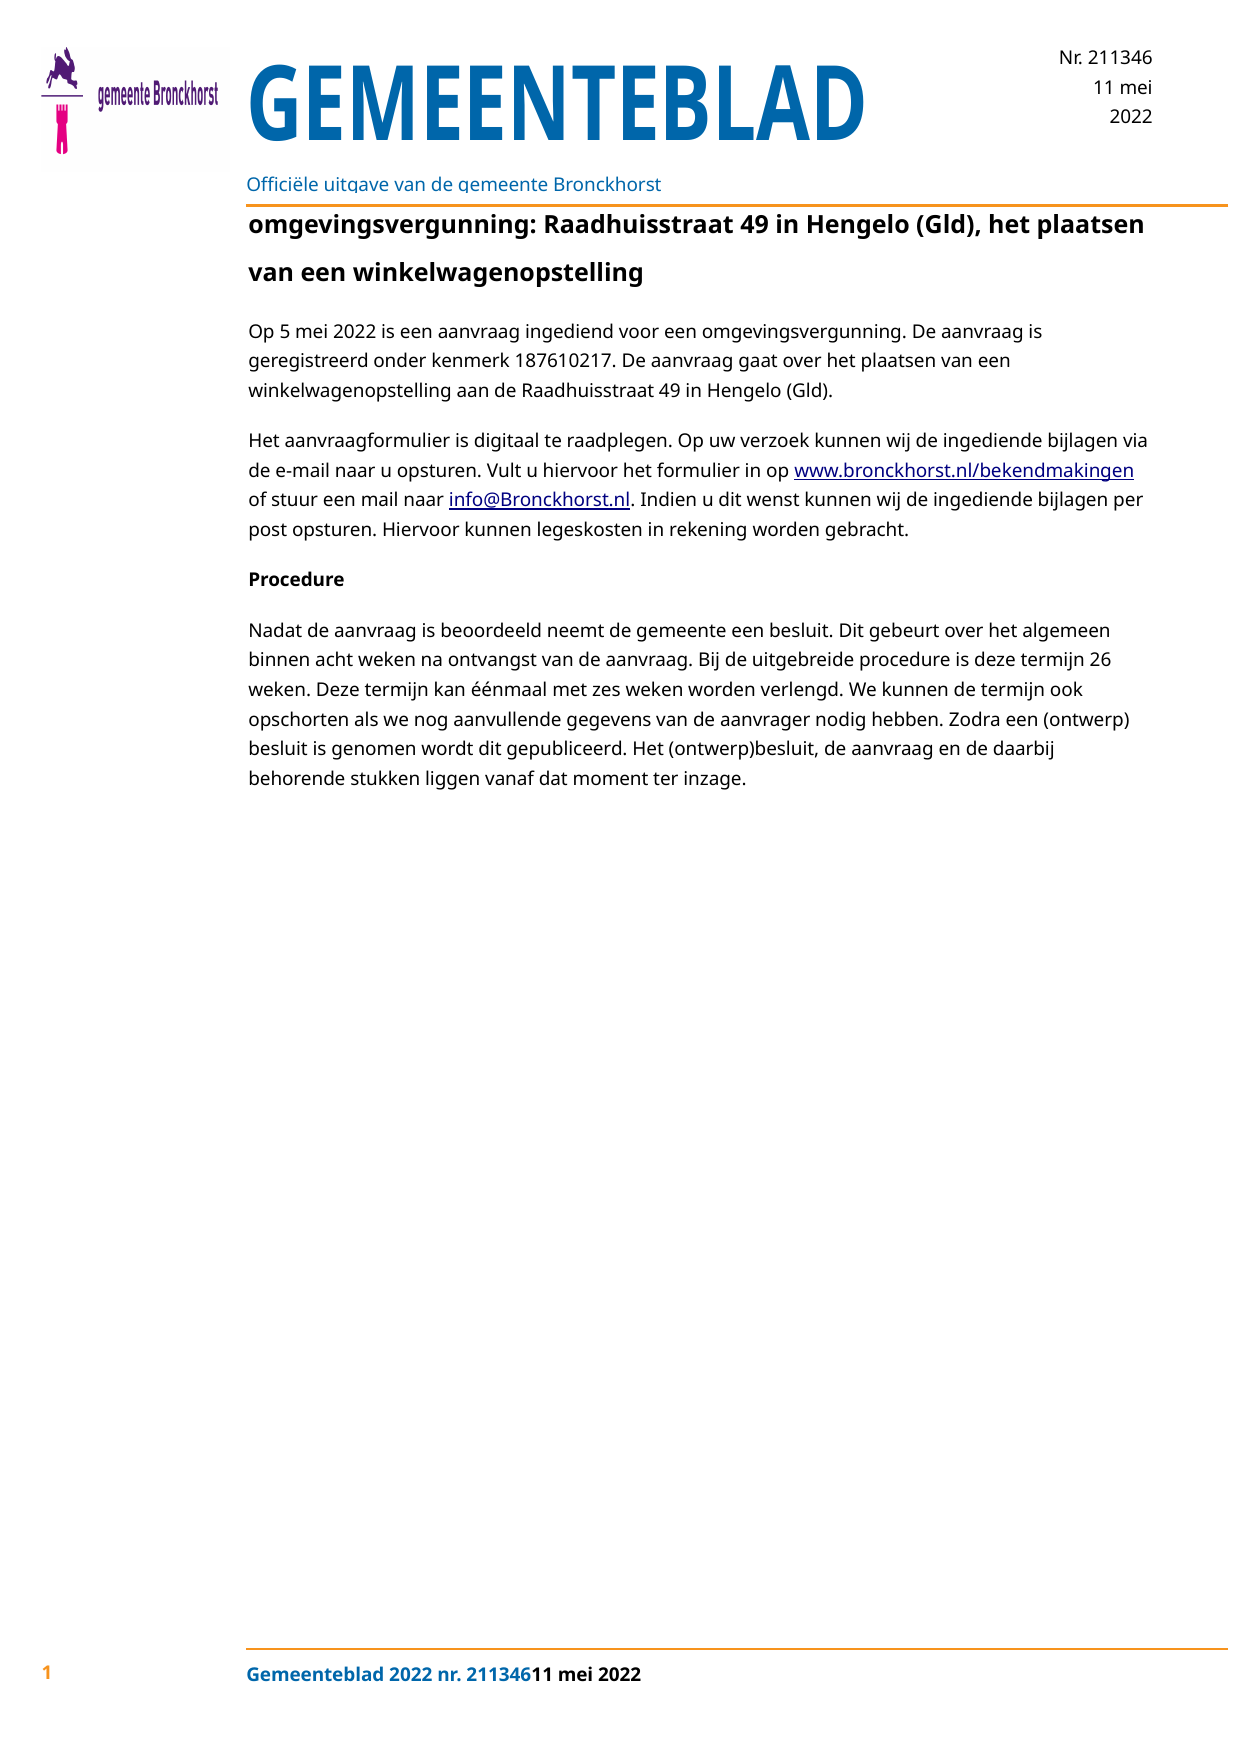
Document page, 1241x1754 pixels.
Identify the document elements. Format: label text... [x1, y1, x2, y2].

text Op 5 mei 2022 is een aanvraag ingediend voor een omgevingsvergunning. De aanvraag is geregistreerd onder kenmerk 187610217. De aanvraag gaat over het plaatsen van een winkelwagenopstelling aan de Raadhuisstraat 49 in Hengelo (Gld). [248, 318, 1152, 403]
text Procedure [248, 567, 1152, 592]
text Nadat de aanvraag is beoordeeld neemt de gemeente een besluit. Dit gebeurt over het algemeen binnen acht weken na ontvangst van de aanvraag. Bij de uitgebreide procedure is deze termijn 26 weken. Deze termijn kan éénmaal met zes weken worden verlengd. We kunnen de termijn ook opschorten als we nog aanvullende gegevens van de aanvrager nodig hebben. Zodra een (ontwerp) besluit is genomen wordt dit gepubliceerd. Het (ontwerp)besluit, de aanvraag en de daarbij behorende stukken liggen vanaf dat moment ter inzage. [248, 617, 1152, 791]
picture [41, 47, 231, 172]
text Het aanvraagformulier is digitaal te raadplegen. Op uw verzoek kunnen wij de ingediende bijlagen via de e-mail naar u opsturen. Vult u hiervoor het formulier in op www.bronckhorst.nl/bekendmakingen of stuur een mail naar info@Bronckhorst.nl. Indien u dit wenst kunnen wij de ingediende bijlagen per post opsturen. Hiervoor kunnen legeskosten in rekening worden gebracht. [248, 427, 1152, 542]
text omgevingsvergunning: Raadhuisstraat 49 in Hengelo (Gld), het plaatsen van een winkelwagenopstelling [248, 207, 1152, 288]
